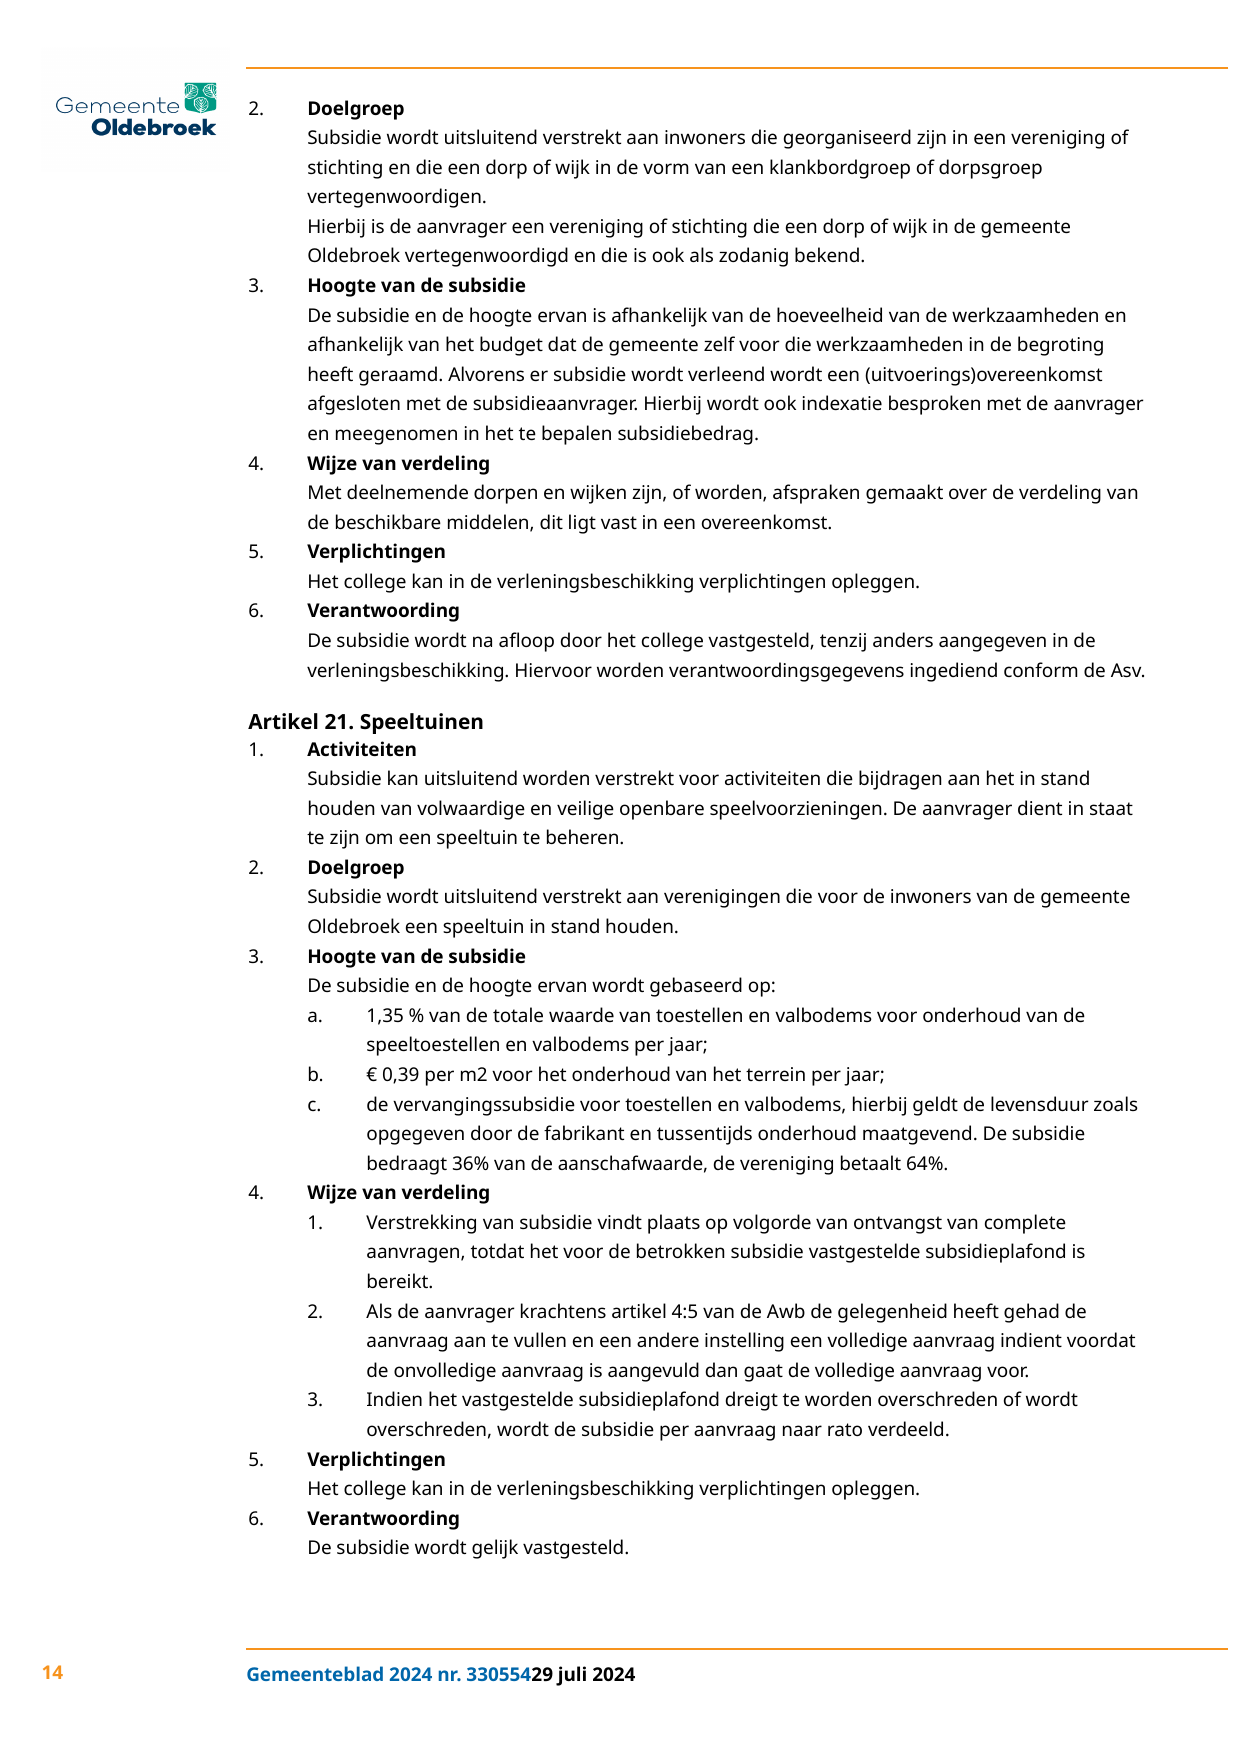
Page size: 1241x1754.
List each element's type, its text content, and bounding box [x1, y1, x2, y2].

list Verstrekking van subsidie vindt plaats op volgorde van ontvangst van complete aanvragen, totdat het voor de betrokken subsidie vastgestelde subsidieplafond is bereikt. [307, 1209, 1152, 1294]
list De subsidie en de hoogte ervan wordt gebaseerd op: [248, 972, 1152, 998]
list Het college kan in de verleningsbeschikking verplichtingen opleggen. [248, 1475, 1152, 1501]
list Subsidie wordt uitsluitend verstrekt aan inwoners die georganiseerd zijn in een vereniging of stichting en die een dorp of wijk in de vorm van een klankbordgroep of dorpsgroep vertegenwoordigen. [248, 124, 1152, 209]
list Hoogte van de subsidie [248, 272, 1152, 298]
list Verplichtingen [248, 1446, 1152, 1471]
list Verantwoording [248, 1505, 1152, 1531]
list Met deelnemende dorpen en wijken zijn, of worden, afspraken gemaakt over de verdeling van de beschikbare middelen, dit ligt vast in een overeenkomst. [248, 479, 1152, 535]
list 1,35 % van de totale waarde van toestellen en valbodems voor onderhoud van de speeltoestellen en valbodems per jaar; [307, 1002, 1152, 1057]
list Indien het vastgestelde subsidieplafond dreigt te worden overschreden of wordt overschreden, wordt de subsidie per aanvraag naar rato verdeeld. [307, 1387, 1152, 1442]
list Verantwoording [248, 598, 1152, 623]
list De subsidie wordt na afloop door het college vastgesteld, tenzij anders aangegeven in de verleningsbeschikking. Hiervoor worden verantwoordingsgegevens ingediend conform de Asv. [248, 627, 1152, 683]
list Wijze van verdeling [248, 1179, 1152, 1205]
list € 0,39 per m2 voor het onderhoud van het terrein per jaar; [307, 1061, 1152, 1087]
list Hierbij is de aanvrager een vereniging of stichting die een dorp of wijk in de gemeente Oldebroek vertegenwoordigd en die is ook als zodanig bekend. [248, 213, 1152, 268]
list Doelgroep [248, 95, 1152, 121]
text Artikel 21. Speeltuinen [248, 707, 1152, 736]
list de vervangingssubsidie voor toestellen en valbodems, hierbij geldt de levensduur zoals opgegeven door de fabrikant en tussentijds onderhoud maatgevend. De subsidie bedraagt 36% van de aanschafwaarde, de vereniging betaalt 64%. [307, 1091, 1152, 1176]
list Het college kan in de verleningsbeschikking verplichtingen opleggen. [248, 568, 1152, 594]
list Subsidie wordt uitsluitend verstrekt aan verenigingen die voor de inwoners van de gemeente Oldebroek een speeltuin in stand houden. [248, 884, 1152, 939]
list Subsidie kan uitsluitend worden verstrekt voor activiteiten die bijdragen aan het in stand houden van volwaardige en veilige openbare speelvoorzieningen. De aanvrager dient in staat te zijn om een speeltuin te beheren. [248, 765, 1152, 850]
list Activiteiten [248, 736, 1152, 761]
list Wijze van verdeling [248, 450, 1152, 476]
list De subsidie en de hoogte ervan is afhankelijk van de hoeveelheid van de werkzaamheden en afhankelijk van het budget dat de gemeente zelf voor die werkzaamheden in de begroting heeft geraamd. Alvorens er subsidie wordt verleend wordt een (uitvoerings)overeenkomst afgesloten met de subsidieaanvrager. Hierbij wordt ook indexatie besproken met de aanvrager en meegenomen in het te bepalen subsidiebedrag. [248, 302, 1152, 446]
list Doelgroep [248, 854, 1152, 880]
list Hoogte van de subsidie [248, 943, 1152, 968]
list Verplichtingen [248, 538, 1152, 564]
list De subsidie wordt gelijk vastgesteld. [248, 1534, 1152, 1560]
list Als de aanvrager krachtens artikel 4:5 van de Awb de gelegenheid heeft gehad de aanvraag aan te vullen en een andere instelling een volledige aanvraag indient voordat de onvolledige aanvraag is aangevuld dan gaat de volledige aanvraag voor. [307, 1298, 1152, 1383]
picture [41, 47, 231, 172]
